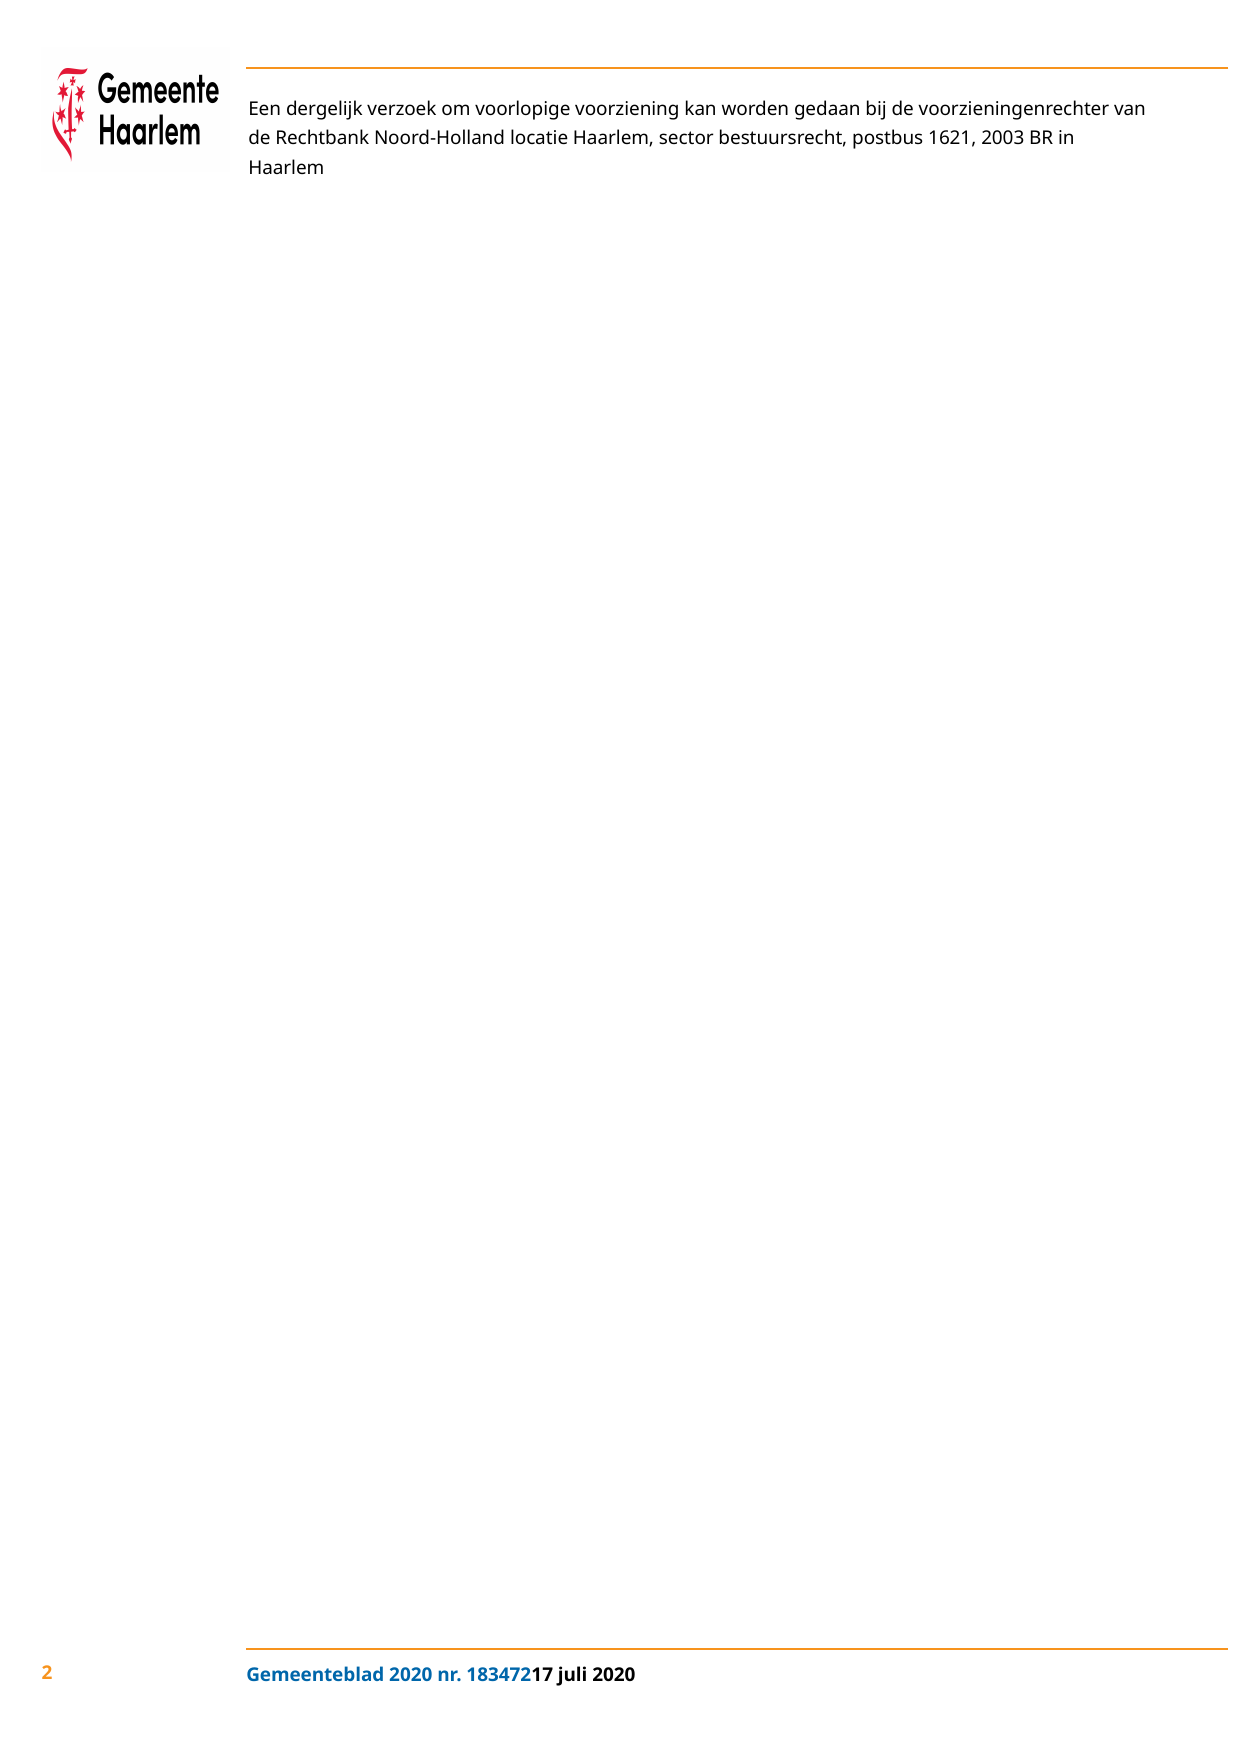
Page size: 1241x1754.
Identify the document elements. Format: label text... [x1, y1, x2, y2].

text Een dergelijk verzoek om voorlopige voorziening kan worden gedaan bij de voorzieningenrechter van de Rechtbank Noord-Holland locatie Haarlem, sector bestuursrecht, postbus 1621, 2003 BR in Haarlem [248, 95, 1152, 180]
picture [41, 47, 231, 172]
